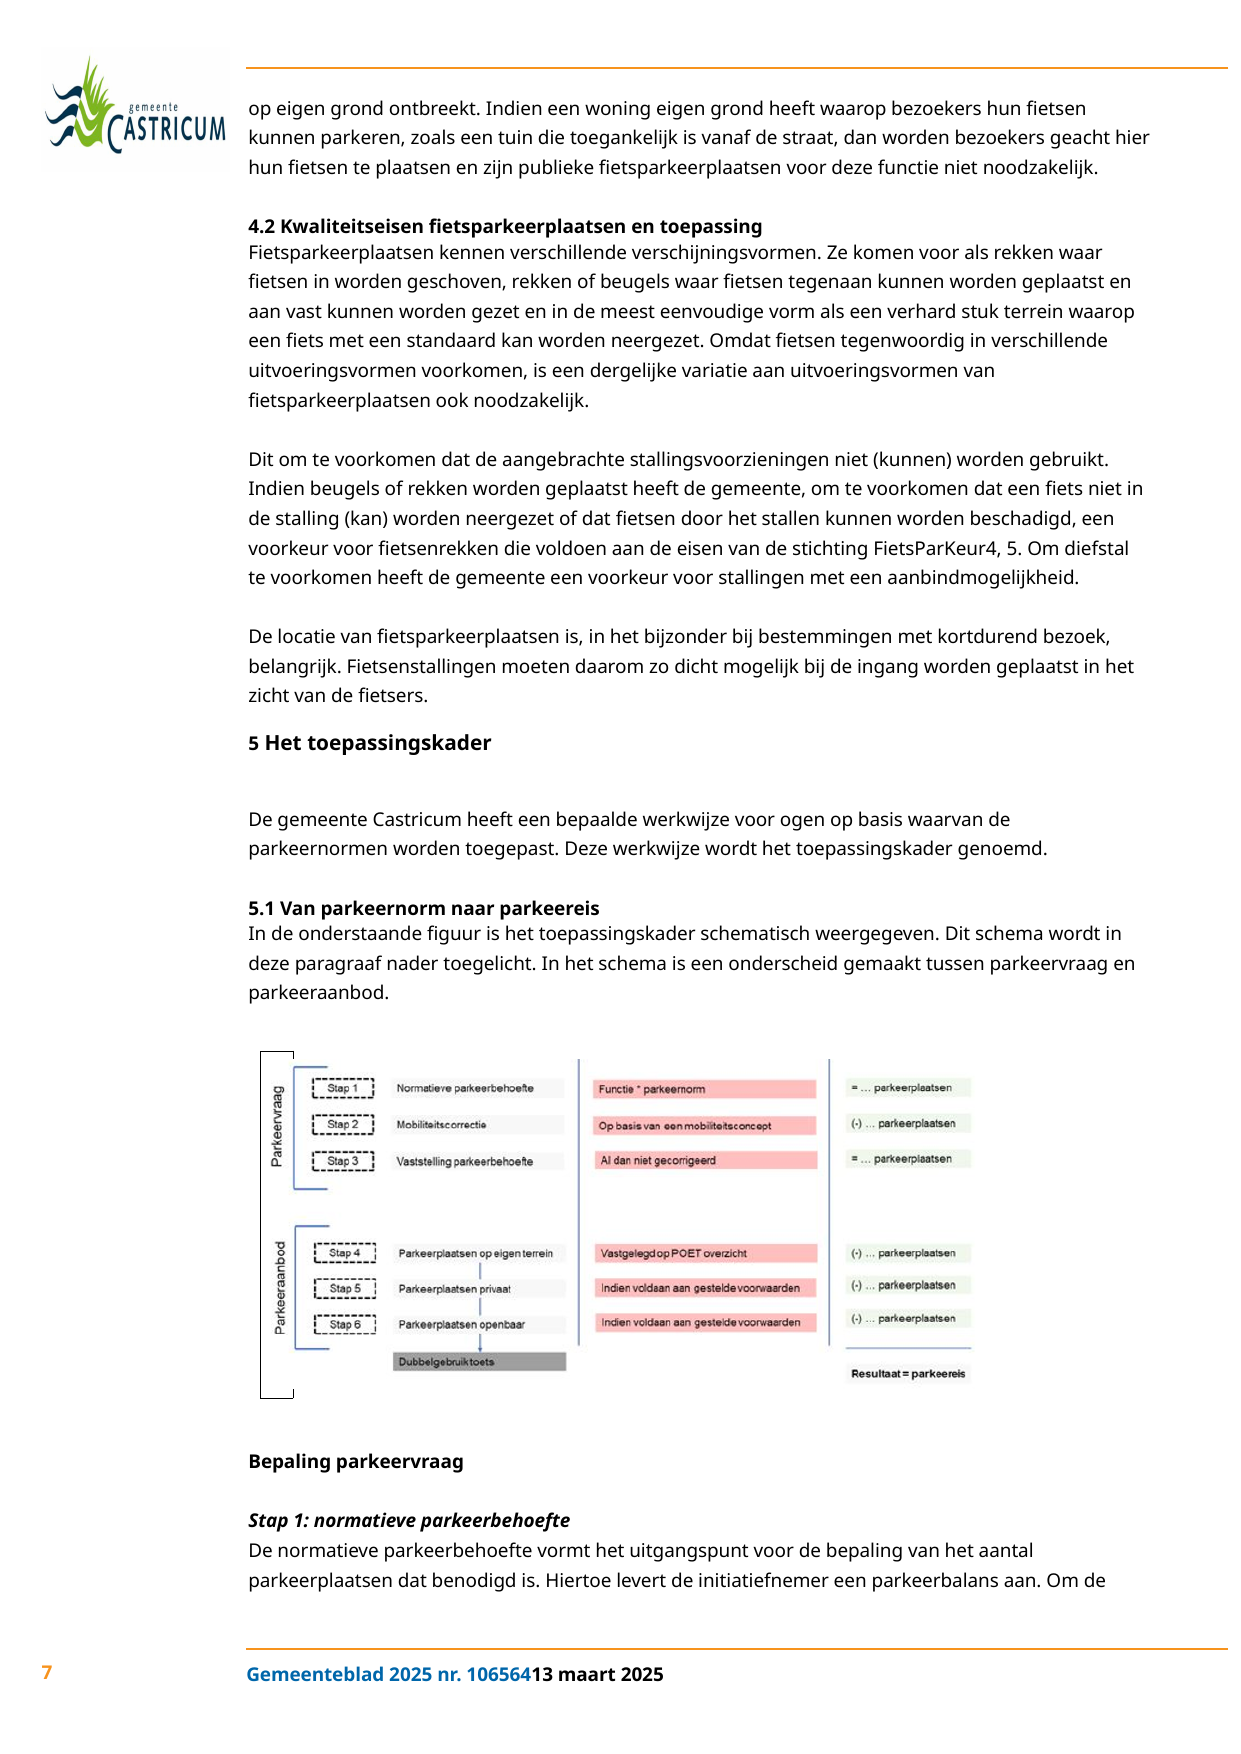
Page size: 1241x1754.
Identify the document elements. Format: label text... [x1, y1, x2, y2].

text Dit om te voorkomen dat de aangebrachte stallingsvoorzieningen niet (kunnen) worden gebruikt. Indien beugels of rekken worden geplaatst heeft de gemeente, om te voorkomen dat een fiets niet in de stalling (kan) worden neergezet of dat fietsen door het stallen kunnen worden beschadigd, een voorkeur voor fietsenrekken die voldoen aan de eisen van de stichting FietsParKeur4, 5. Om diefstal te voorkomen heeft de gemeente een voorkeur voor stallingen met een aanbindmogelijkheid. [248, 446, 1152, 590]
text De locatie van fietsparkeerplaatsen is, in het bijzonder bij bestemmingen met kortdurend bezoek, belangrijk. Fietsenstallingen moeten daarom zo dicht mogelijk bij de ingang worden geplaatst in het zicht van de fietsers. [248, 623, 1152, 708]
text De gemeente Castricum heeft een bepaalde werkwijze voor ogen op basis waarvan de parkeernormen worden toegepast. Deze werkwijze wordt het toepassingskader genoemd. [248, 806, 1152, 861]
picture [268, 1059, 978, 1389]
text Fietsparkeerplaatsen kennen verschillende verschijningsvormen. Ze komen voor als rekken waar fietsen in worden geschoven, rekken of beugels waar fietsen tegenaan kunnen worden geplaatst en aan vast kunnen worden gezet en in de meest eenvoudige vorm als een verhard stuk terrein waarop een fiets met een standaard kan worden neergezet. Omdat fietsen tegenwoordig in verschillende uitvoeringsvormen voorkomen, is een dergelijke variatie aan uitvoeringsvormen van fietsparkeerplaatsen ook noodzakelijk. [248, 239, 1152, 412]
text op eigen grond ontbreekt. Indien een woning eigen grond heeft waarop bezoekers hun fietsen kunnen parkeren, zoals een tuin die toegankelijk is vanaf de straat, dan worden bezoekers geacht hier hun fietsen te plaatsen en zijn publieke fietsparkeerplaatsen voor deze functie niet noodzakelijk. [248, 95, 1152, 180]
picture [41, 47, 231, 172]
text 5 Het toepassingskader [248, 728, 1152, 757]
text Stap 1: normatieve parkeerbehoefte [248, 1508, 1152, 1533]
text Bepaling parkeervraag [248, 1448, 1152, 1474]
text In de onderstaande figuur is het toepassingskader schematisch weergegeven. Dit schema wordt in deze paragraaf nader toegelicht. In het schema is een onderscheid gemaakt tussen parkeervraag en parkeeraanbod. [248, 920, 1152, 1005]
text 5.1 Van parkeernorm naar parkeereis [248, 895, 1152, 920]
text De normatieve parkeerbehoefte vormt het uitgangspunt voor de bepaling van het aantal parkeerplaatsen dat benodigd is. Hiertoe levert de initiatiefnemer een parkeerbalans aan. Om de [248, 1537, 1152, 1592]
text 4.2 Kwaliteitseisen fietsparkeerplaatsen en toepassing [248, 213, 1152, 239]
